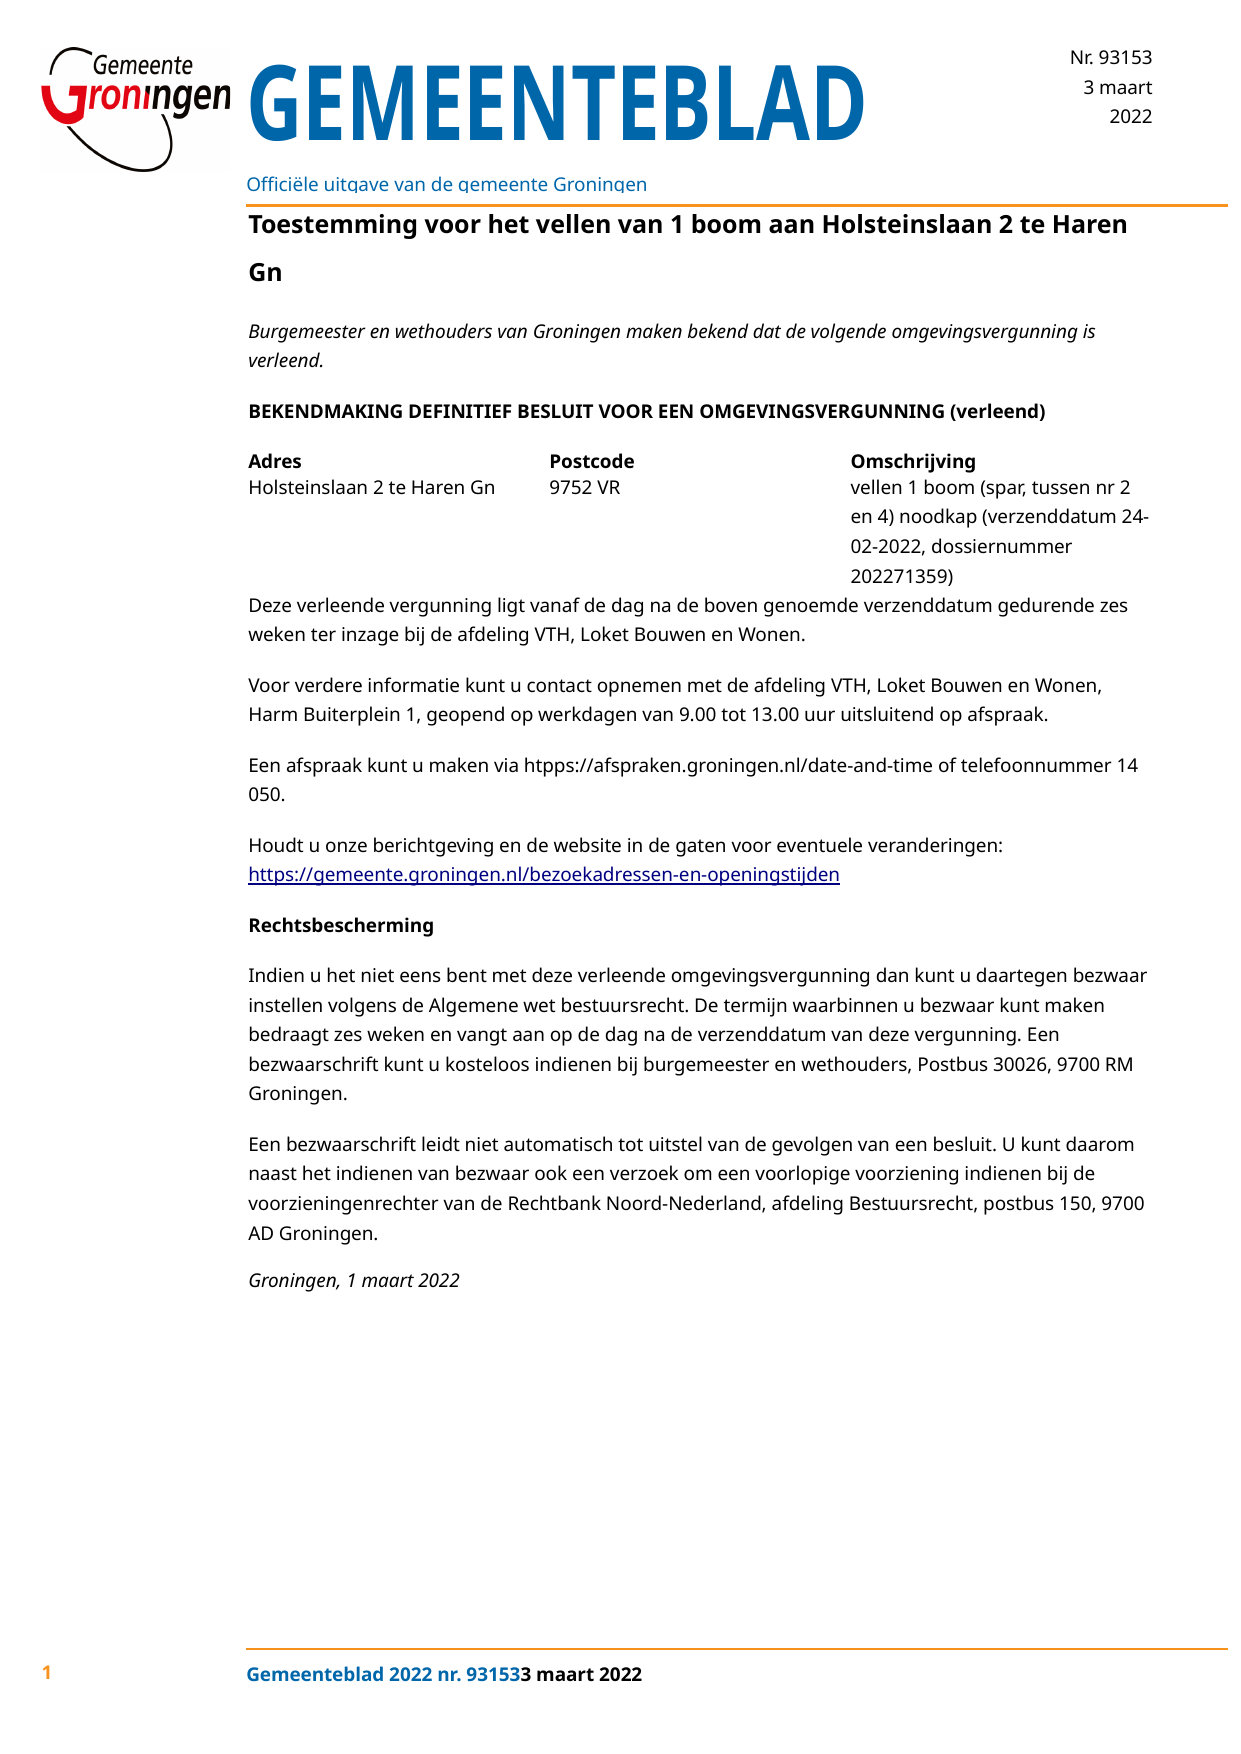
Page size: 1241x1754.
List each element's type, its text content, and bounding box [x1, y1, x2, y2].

text Een bezwaarschrift leidt niet automatisch tot uitstel van de gevolgen van een besluit. U kunt daarom naast het indienen van bezwaar ook een verzoek om een voorlopige voorziening indienen bij de voorzieningenrechter van de Rechtbank Noord-Nederland, afdeling Bestuursrecht, postbus 150, 9700 AD Groningen. [248, 1131, 1152, 1246]
picture [41, 47, 231, 172]
text Houdt u onze berichtgeving en de website in de gaten voor eventuele veranderingen: https://gemeente.groningen.nl/bezoekadressen-en-openingstijden [248, 832, 1152, 887]
table_cell 9752 VR [549, 474, 850, 589]
text Indien u het niet eens bent met deze verleende omgevingsvergunning dan kunt u daartegen bezwaar instellen volgens de Algemene wet bestuursrecht. De termijn waarbinnen u bezwaar kunt maken bedraagt zes weken en vangt aan op de dag na de verzenddatum van deze vergunning. Een bezwaarschrift kunt u kosteloos indienen bij burgemeester en wethouders, Postbus 30026, 9700 RM Groningen. [248, 962, 1152, 1106]
text Voor verdere informatie kunt u contact opnemen met de afdeling VTH, Loket Bouwen en Wonen, Harm Buiterplein 1, geopend op werkdagen van 9.00 tot 13.00 uur uitsluitend op afspraak. [248, 672, 1152, 727]
text Rechtsbescherming [248, 912, 1152, 938]
table_header Omschrijving [850, 449, 1152, 474]
text BEKENDMAKING DEFINITIEF BESLUIT VOOR EEN OMGEVINGSVERGUNNING (verleend) [248, 398, 1152, 424]
text Deze verleende vergunning ligt vanaf de dag na de boven genoemde verzenddatum gedurende zes weken ter inzage bij de afdeling VTH, Loket Bouwen en Wonen. [248, 592, 1152, 647]
text Burgemeester en wethouders van Groningen maken bekend dat de volgende omgevingsvergunning is verleend. [248, 318, 1152, 373]
table_header Adres [248, 449, 549, 474]
text Een afspraak kunt u maken via htpps://afspraken.groningen.nl/date-and-time of telefoonnummer 14 050. [248, 752, 1152, 807]
table_cell vellen 1 boom (spar, tussen nr 2 en 4) noodkap (verzenddatum 24-02-2022, dossiernummer 202271359) [850, 474, 1152, 589]
text Groningen, 1 maart 2022 [248, 1268, 1152, 1293]
table_cell Holsteinslaan 2 te Haren Gn [248, 474, 549, 589]
table_header Postcode [549, 449, 850, 474]
text Toestemming voor het vellen van 1 boom aan Holsteinslaan 2 te Haren Gn [248, 207, 1152, 288]
